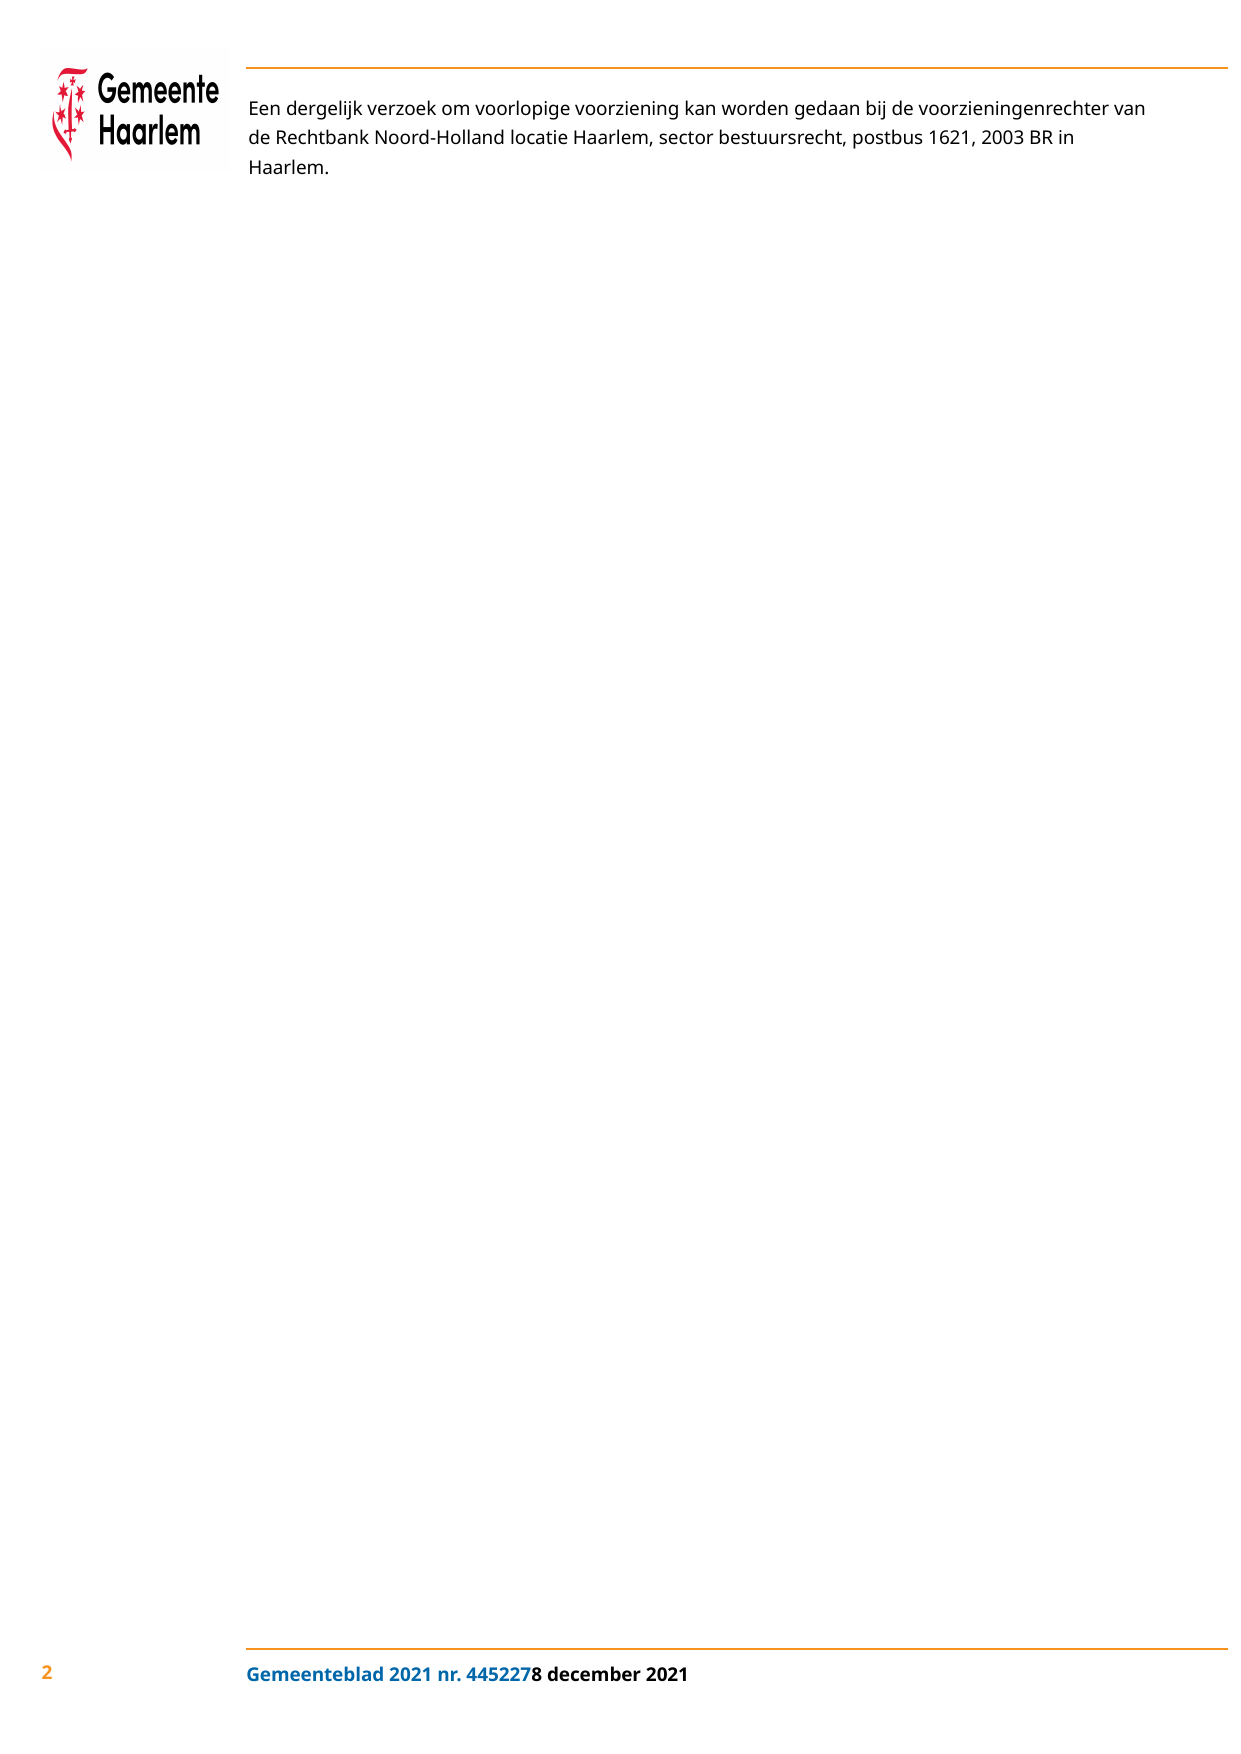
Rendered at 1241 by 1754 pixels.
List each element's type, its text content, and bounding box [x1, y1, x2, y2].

picture [41, 47, 231, 172]
text Een dergelijk verzoek om voorlopige voorziening kan worden gedaan bij de voorzieningenrechter van de Rechtbank Noord-Holland locatie Haarlem, sector bestuursrecht, postbus 1621, 2003 BR in Haarlem. [248, 95, 1152, 180]
